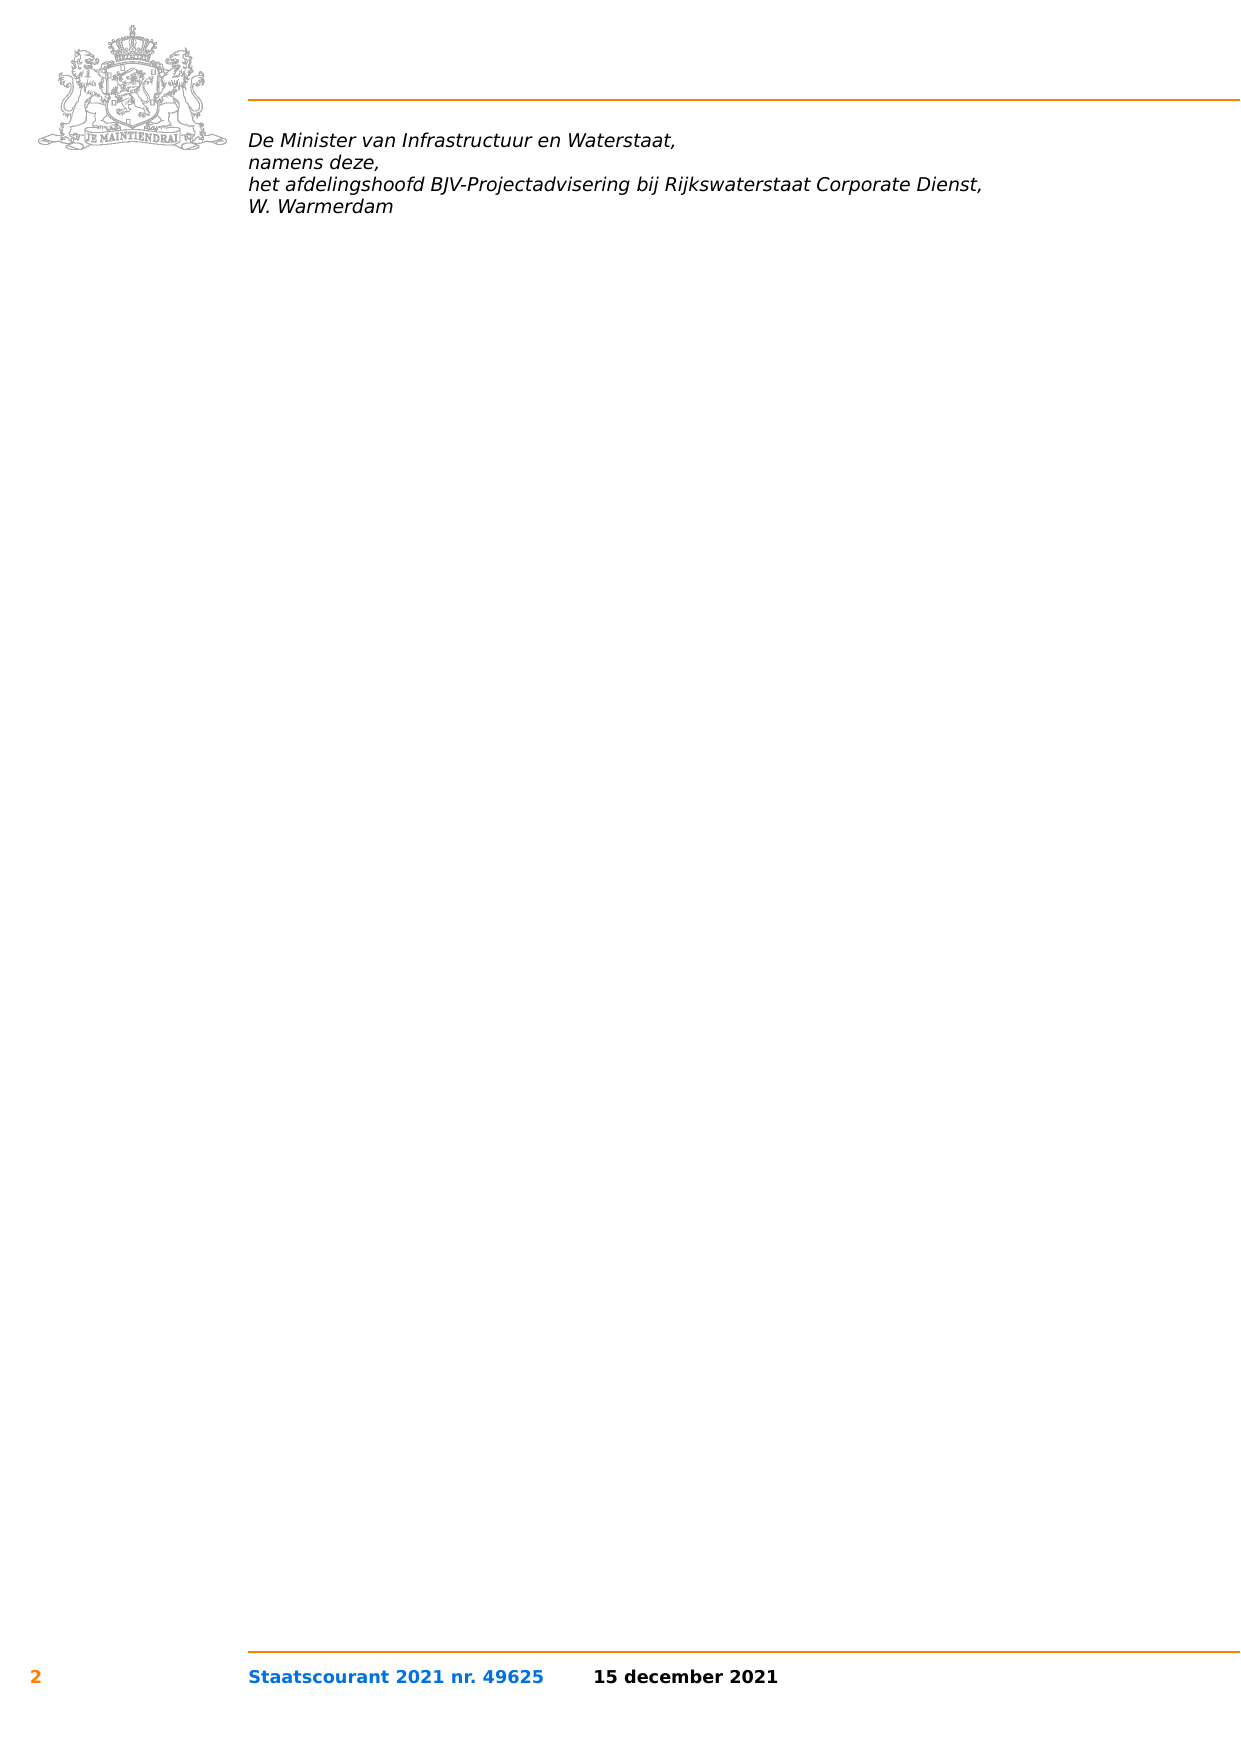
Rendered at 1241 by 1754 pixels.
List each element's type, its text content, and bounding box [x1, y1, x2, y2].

text De Minister van Infrastructuur en Waterstaat, namens deze, het afdelingshoofd BJV-Projectadvisering bij Rijkswaterstaat Corporate Dienst, W. Warmerdam [248, 130, 1163, 218]
picture [38, 25, 227, 150]
